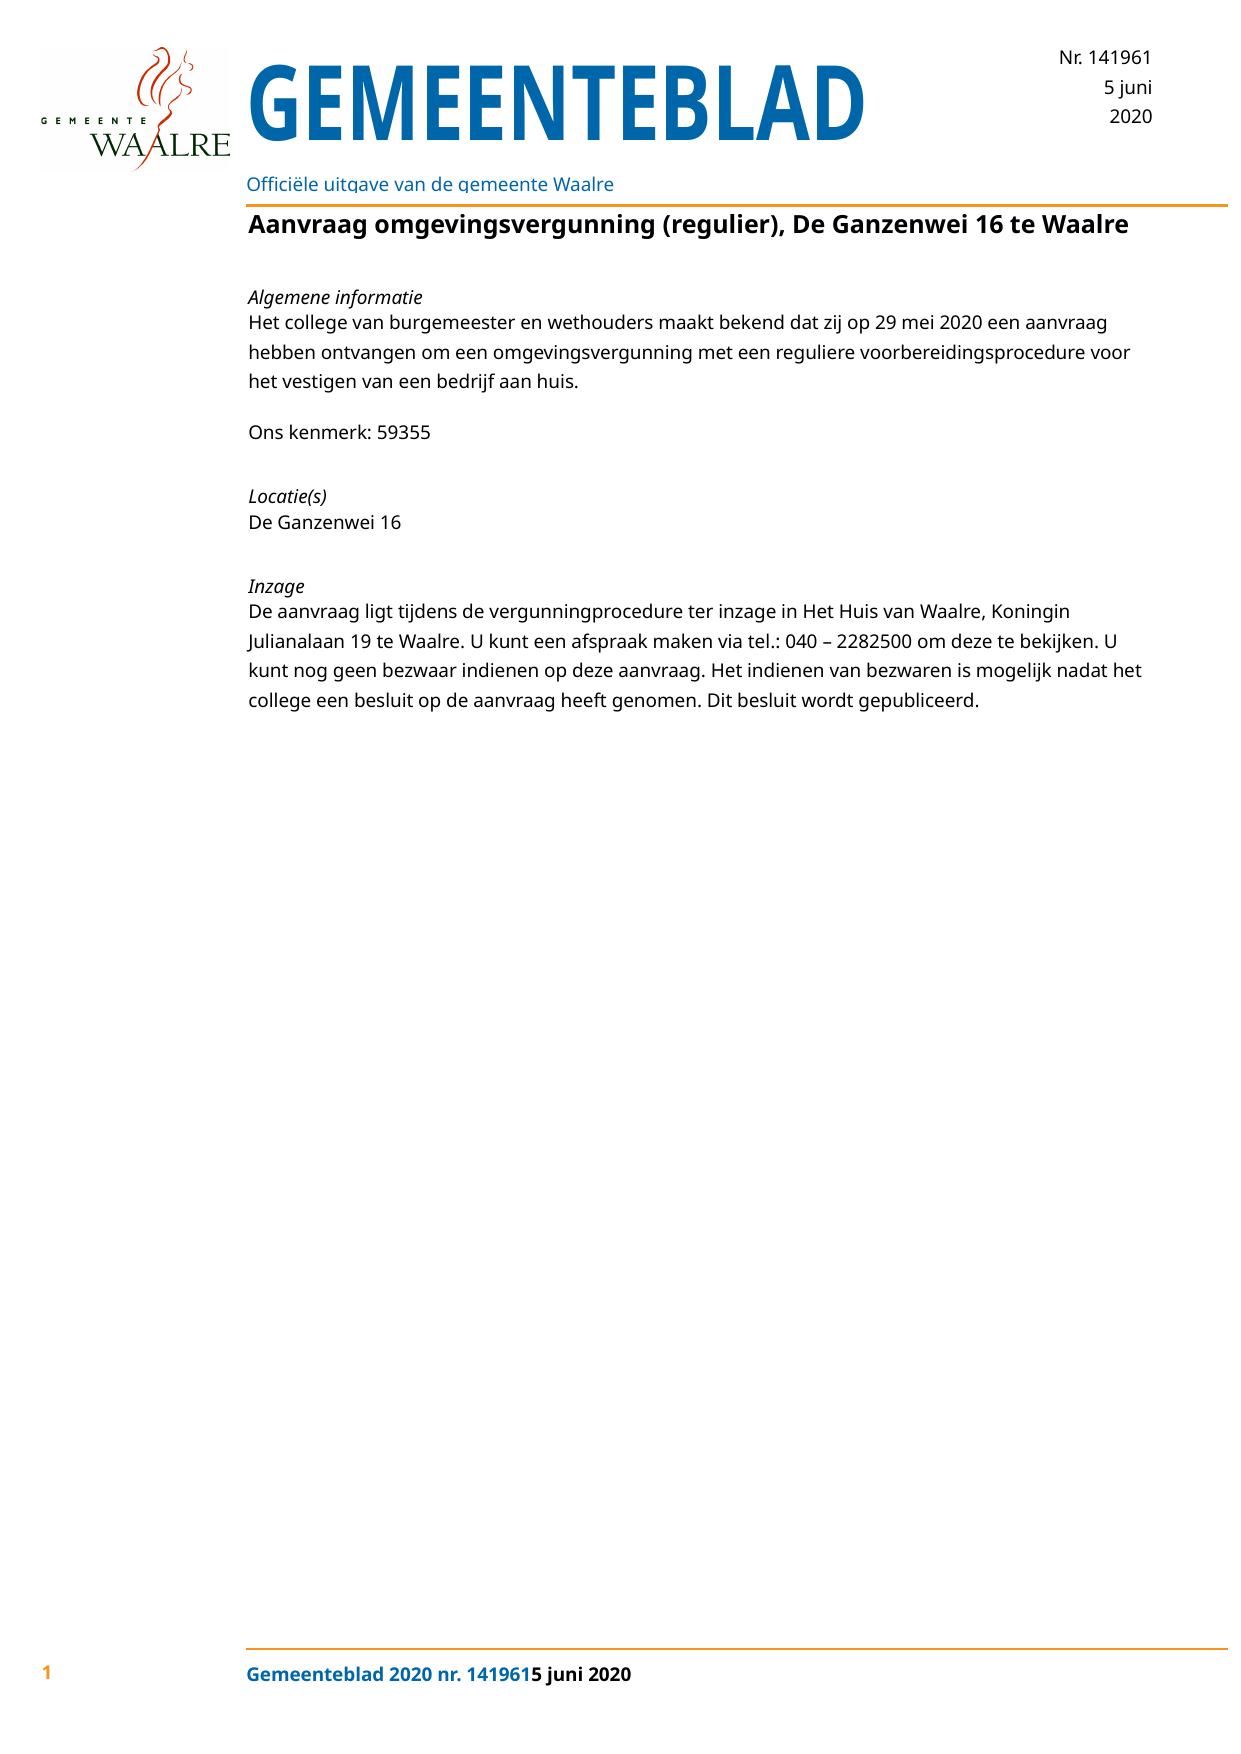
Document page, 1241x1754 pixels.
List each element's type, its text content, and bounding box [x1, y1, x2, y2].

picture [41, 47, 231, 172]
text De Ganzenwei 16 [248, 509, 1152, 534]
text Aanvraag omgevingsvergunning (regulier), De Ganzenwei 16 te Waalre [248, 207, 1152, 241]
text Algemene informatie [248, 284, 1152, 309]
text De aanvraag ligt tijdens de vergunningprocedure ter inzage in Het Huis van Waalre, Koningin Julianalaan 19 te Waalre. U kunt een afspraak maken via tel.: 040 – 2282500 om deze te bekijken. U kunt nog geen bezwaar indienen op deze aanvraag. Het indienen van bezwaren is mogelijk nadat het college een besluit op de aanvraag heeft genomen. Dit besluit wordt gepubliceerd. [248, 598, 1152, 713]
text Locatie(s) [248, 483, 1152, 509]
text Het college van burgemeester en wethouders maakt bekend dat zij op 29 mei 2020 een aanvraag hebben ontvangen om een omgevingsvergunning met een reguliere voorbereidingsprocedure voor het vestigen van een bedrijf aan huis. [248, 309, 1152, 394]
text Inzage [248, 573, 1152, 598]
text Ons kenmerk: 59355 [248, 419, 1152, 445]
